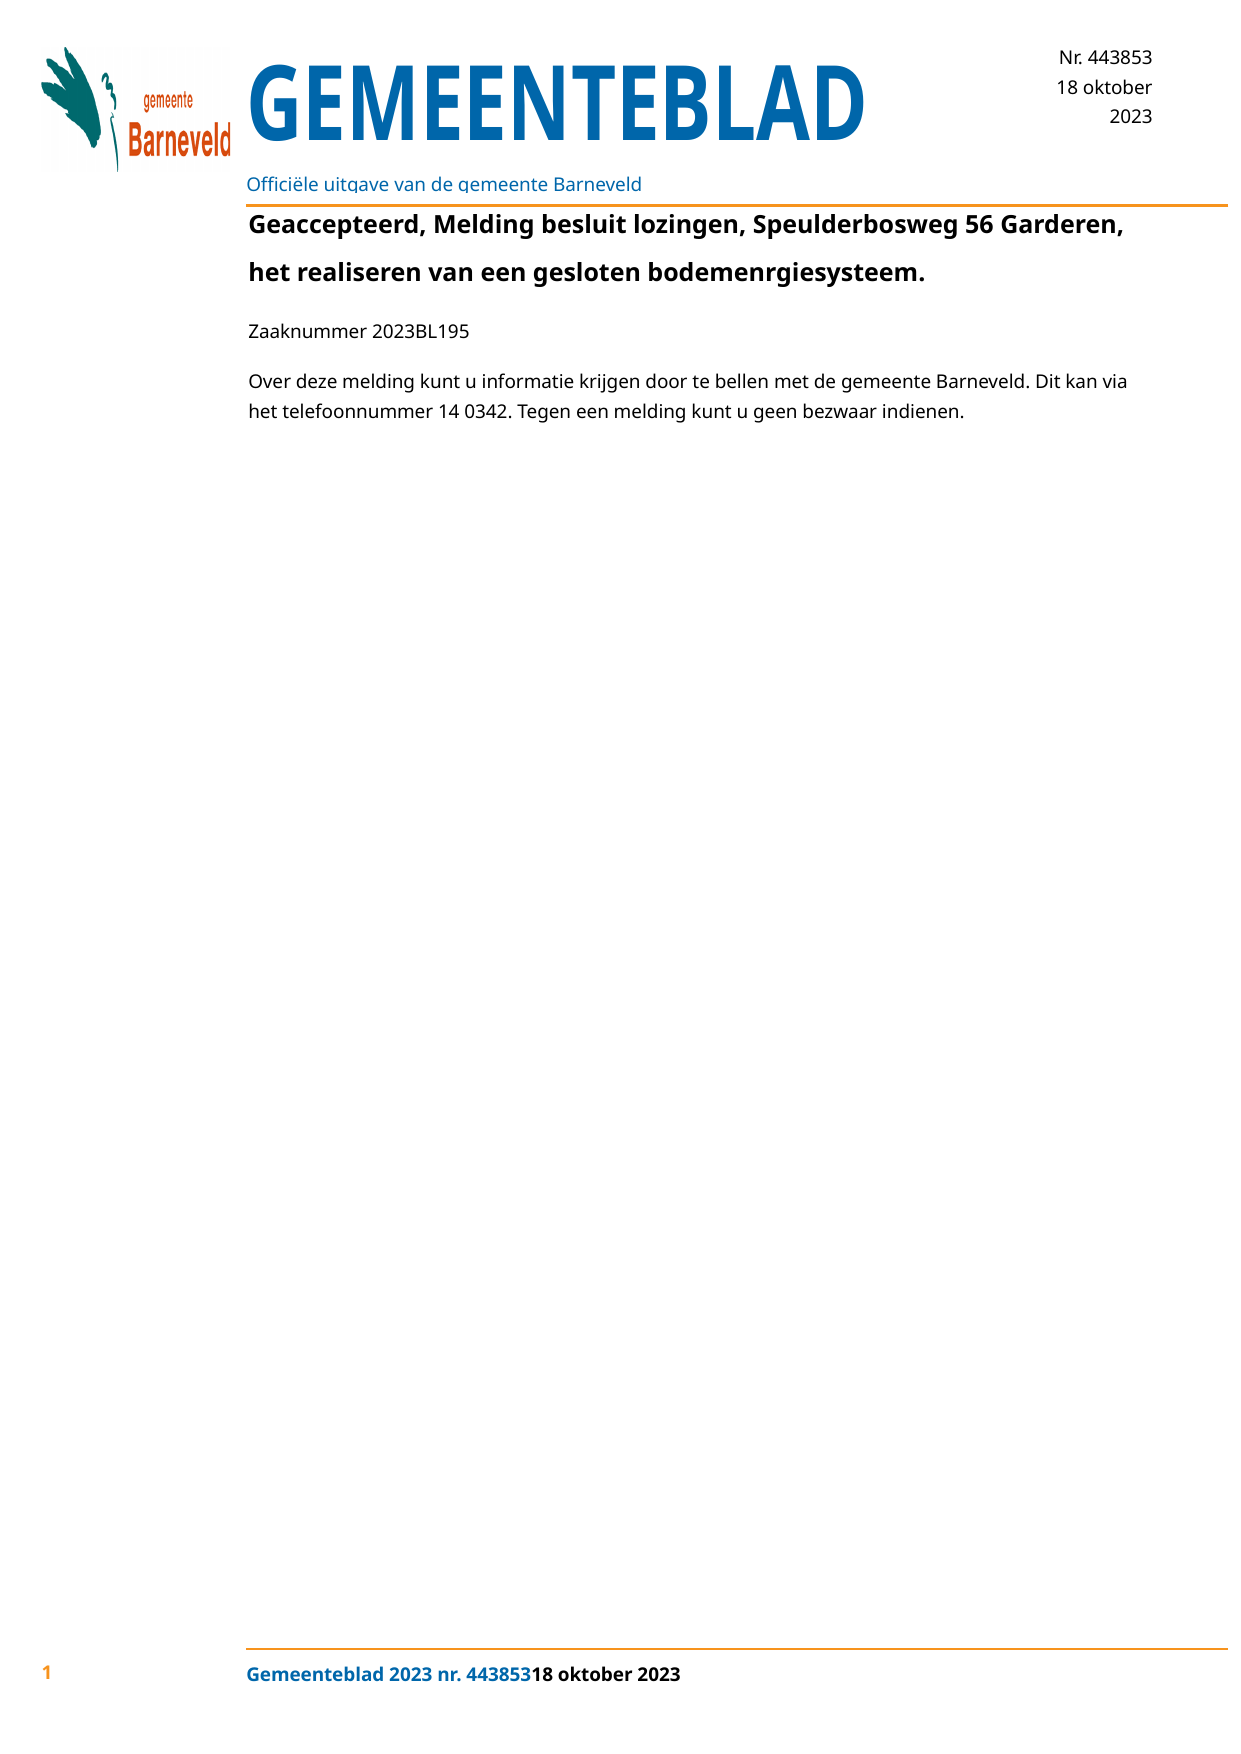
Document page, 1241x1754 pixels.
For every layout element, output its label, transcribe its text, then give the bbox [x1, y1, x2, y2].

text Zaaknummer 2023BL195 [248, 318, 1152, 344]
text Geaccepteerd, Melding besluit lozingen, Speulderbosweg 56 Garderen, het realiseren van een gesloten bodemenrgiesysteem. [248, 207, 1152, 288]
text Over deze melding kunt u informatie krijgen door te bellen met de gemeente Barneveld. Dit kan via het telefoonnummer 14 0342. Tegen een melding kunt u geen bezwaar indienen. [248, 368, 1152, 424]
picture [41, 47, 231, 172]
